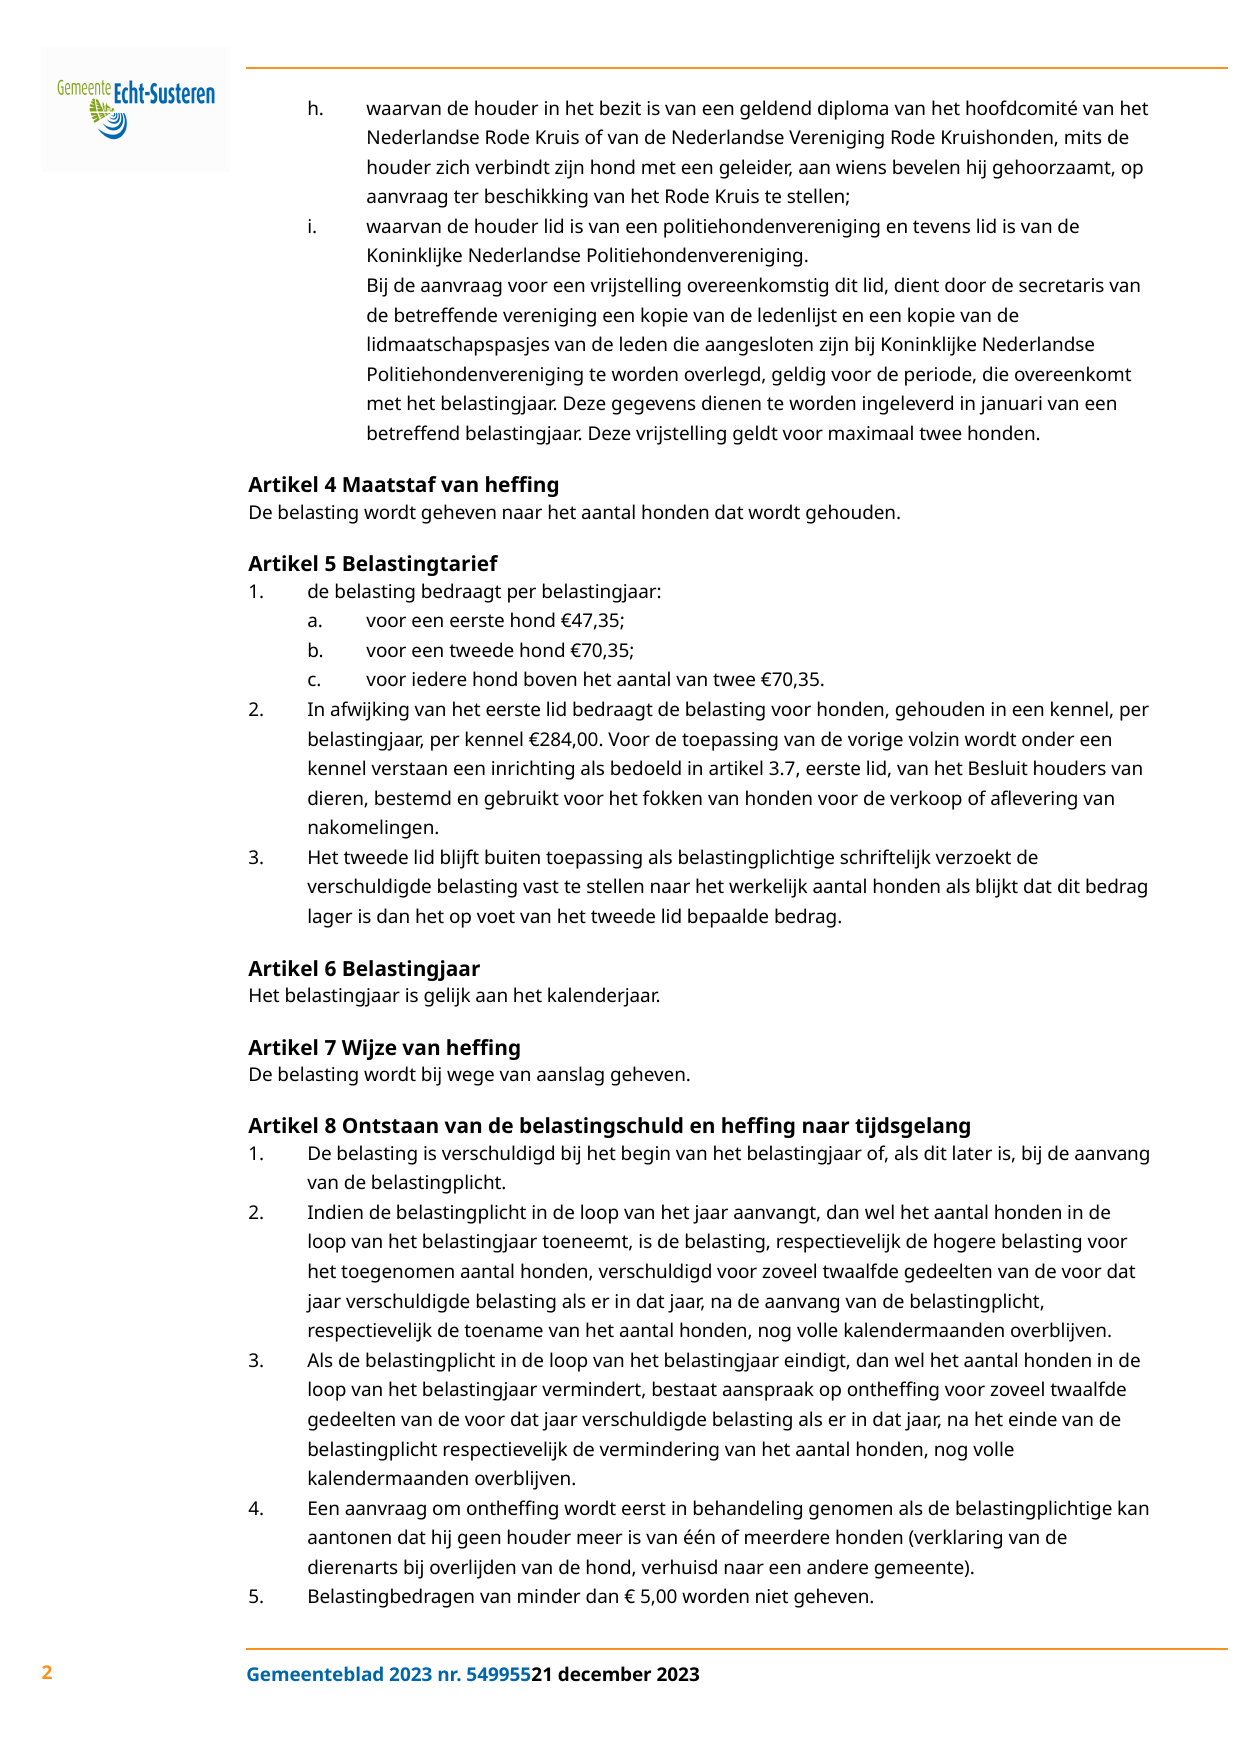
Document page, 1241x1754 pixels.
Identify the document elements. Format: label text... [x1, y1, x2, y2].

text Het belastingjaar is gelijk aan het kalenderjaar. [248, 982, 1152, 1008]
list Een aanvraag om ontheffing wordt eerst in behandeling genomen als de belastingplichtige kan aantonen dat hij geen houder meer is van één of meerdere honden (verklaring van de dierenarts bij overlijden van de hond, verhuisd naar een andere gemeente). [248, 1495, 1152, 1580]
list De belasting is verschuldigd bij het begin van het belastingjaar of, als dit later is, bij de aanvang van de belastingplicht. [248, 1140, 1152, 1195]
list waarvan de houder in het bezit is van een geldend diploma van het hoofdcomité van het Nederlandse Rode Kruis of van de Nederlandse Vereniging Rode Kruishonden, mits de houder zich verbindt zijn hond met een geleider, aan wiens bevelen hij gehoorzaamt, op aanvraag ter beschikking van het Rode Kruis te stellen; [307, 95, 1152, 209]
list Indien de belastingplicht in de loop van het jaar aanvangt, dan wel het aantal honden in de loop van het belastingjaar toeneemt, is de belasting, respectievelijk de hogere belasting voor het toegenomen aantal honden, verschuldigd voor zoveel twaalfde gedeelten van de voor dat jaar verschuldigde belasting als er in dat jaar, na de aanvang van de belastingplicht, respectievelijk de toename van het aantal honden, nog volle kalendermaanden overblijven. [248, 1199, 1152, 1343]
list Bij de aanvraag voor een vrijstelling overeenkomstig dit lid, dient door de secretaris van de betreffende vereniging een kopie van de ledenlijst en een kopie van de lidmaatschapspasjes van de leden die aangesloten zijn bij Koninklijke Nederlandse Politiehondenvereniging te worden overlegd, geldig voor de periode, die overeenkomt met het belastingjaar. Deze gegevens dienen te worden ingeleverd in januari van een betreffend belastingjaar. Deze vrijstelling geldt voor maximaal twee honden. [307, 272, 1152, 446]
text Artikel 8 Ontstaan van de belastingschuld en heffing naar tijdsgelang [248, 1111, 1152, 1140]
list Belastingbedragen van minder dan € 5,00 worden niet geheven. [248, 1584, 1152, 1609]
list voor een tweede hond €70,35; [307, 637, 1152, 663]
list waarvan de houder lid is van een politiehondenvereniging en tevens lid is van de Koninklijke Nederlandse Politiehondenvereniging. [307, 213, 1152, 268]
text Artikel 7 Wijze van heffing [248, 1033, 1152, 1061]
text Artikel 5 Belastingtarief [248, 549, 1152, 578]
list Als de belastingplicht in de loop van het belastingjaar eindigt, dan wel het aantal honden in de loop van het belastingjaar vermindert, bestaat aanspraak op ontheffing voor zoveel twaalfde gedeelten van de voor dat jaar verschuldigde belasting als er in dat jaar, na het einde van de belastingplicht respectievelijk de vermindering van het aantal honden, nog volle kalendermaanden overblijven. [248, 1347, 1152, 1491]
list Het tweede lid blijft buiten toepassing als belastingplichtige schriftelijk verzoekt de verschuldigde belasting vast te stellen naar het werkelijk aantal honden als blijkt dat dit bedrag lager is dan het op voet van het tweede lid bepaalde bedrag. [248, 844, 1152, 929]
text Artikel 6 Belastingjaar [248, 954, 1152, 982]
list In afwijking van het eerste lid bedraagt de belasting voor honden, gehouden in een kennel, per belastingjaar, per kennel €284,00. Voor de toepassing van de vorige volzin wordt onder een kennel verstaan een inrichting als bedoeld in artikel 3.7, eerste lid, van het Besluit houders van dieren, bestemd en gebruikt voor het fokken van honden voor de verkoop of aflevering van nakomelingen. [248, 696, 1152, 840]
text De belasting wordt geheven naar het aantal honden dat wordt gehouden. [248, 499, 1152, 525]
picture [41, 47, 231, 172]
list voor een eerste hond €47,35; [307, 607, 1152, 633]
list de belasting bedraagt per belastingjaar: [248, 578, 1152, 604]
list voor iedere hond boven het aantal van twee €70,35. [307, 667, 1152, 692]
text De belasting wordt bij wege van aanslag geheven. [248, 1061, 1152, 1087]
text Artikel 4 Maatstaf van heffing [248, 471, 1152, 499]
